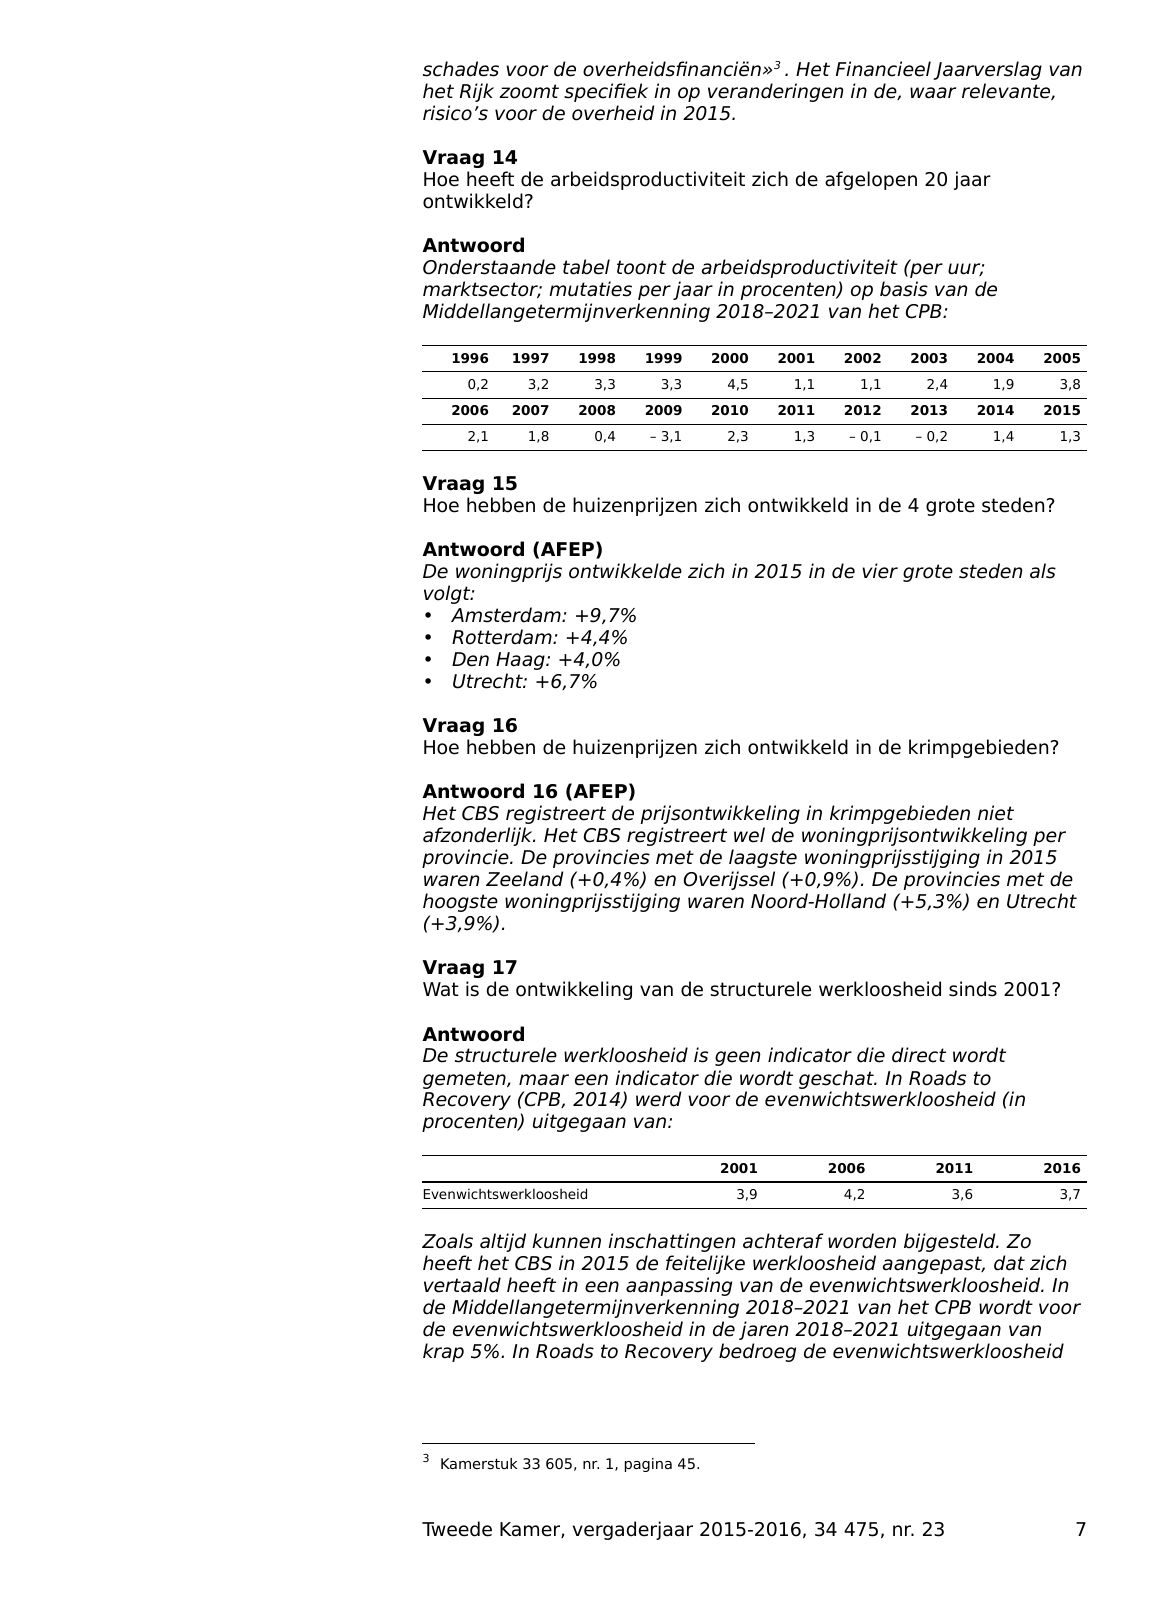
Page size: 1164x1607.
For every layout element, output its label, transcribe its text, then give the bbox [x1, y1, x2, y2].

text Antwoord (AFEP) [422, 539, 1087, 561]
table_cell 1,1 [754, 372, 821, 397]
text Vraag 16 [422, 715, 1087, 737]
table_cell – 0,2 [887, 425, 954, 450]
table_cell 2010 [688, 399, 754, 423]
table_header 2005 [1020, 346, 1087, 371]
table_cell 2,1 [422, 425, 489, 450]
text Vraag 14 [422, 147, 1087, 169]
table_cell 2012 [821, 399, 887, 423]
table_cell 3,6 [871, 1183, 979, 1207]
table_cell 1,3 [1020, 425, 1087, 450]
table_header 2004 [954, 346, 1020, 371]
table_cell 1,8 [489, 425, 555, 450]
table_cell – 0,1 [821, 425, 887, 450]
table_header 2001 [656, 1156, 763, 1181]
text Vraag 15 [422, 473, 1087, 495]
table_cell 2,3 [688, 425, 754, 450]
table_cell 3,3 [622, 372, 688, 397]
table_header 1996 [422, 346, 489, 371]
table_cell 2015 [1020, 399, 1087, 423]
text Antwoord [422, 235, 1087, 257]
text Het CBS registreert de prijsontwikkeling in krimpgebieden niet afzonderlijk. Het CBS registreert wel de woningprijsontwikkeling per provincie. De provincies met de laagste woningprijsstijging in 2015 waren Zeeland (+0,4%) en Overijssel (+0,9%). De provincies met de hoogste woningprijsstijging waren Noord-Holland (+5,3%) en Utrecht (+3,9%). [422, 803, 1087, 935]
table_cell 0,2 [422, 372, 489, 397]
text De structurele werkloosheid is geen indicator die direct wordt gemeten, maar een indicator die wordt geschat. In Roads to Recovery (CPB, 2014) werd voor de evenwichtswerkloosheid (in procenten) uitgegaan van: [422, 1045, 1087, 1133]
text Antwoord 16 (AFEP) [422, 781, 1087, 803]
table_header 1999 [622, 346, 688, 371]
table_cell 3,2 [489, 372, 555, 397]
table_cell 3,3 [555, 372, 622, 397]
text De woningprijs ontwikkelde zich in 2015 in de vier grote steden als volgt: [422, 561, 1087, 605]
table_header 1997 [489, 346, 555, 371]
text Hoe hebben de huizenprijzen zich ontwikkeld in de 4 grote steden? [422, 495, 1087, 517]
text • Den Haag: +4,0% [422, 649, 1087, 671]
text Onderstaande tabel toont de arbeidsproductiviteit (per uur; marktsector; mutaties per jaar in procenten) op basis van de Middellangetermijnverkenning 2018–2021 van het CPB: [422, 257, 1087, 323]
table_cell 2013 [887, 399, 954, 423]
table_cell 3,7 [979, 1183, 1087, 1207]
table_cell – 3,1 [622, 425, 688, 450]
table_cell 1,9 [954, 372, 1020, 397]
table_cell 2006 [422, 399, 489, 423]
table_header 2011 [871, 1156, 979, 1181]
table_cell 4,2 [764, 1183, 871, 1207]
text • Rotterdam: +4,4% [422, 627, 1087, 649]
table_cell 1,3 [754, 425, 821, 450]
table_cell 1,1 [821, 372, 887, 397]
table_cell 2011 [754, 399, 821, 423]
table_cell Evenwichtswerkloosheid [422, 1183, 656, 1207]
table_cell 0,4 [555, 425, 622, 450]
text schades voor de overheidsfinanciën». Het Financieel Jaarverslag van het Rijk zoomt specifiek in op veranderingen in de, waar relevante, risico’s voor de overheid in 2015. [422, 59, 1087, 125]
table_cell 2009 [622, 399, 688, 423]
text Kamerstuk 33 605, nr. 1, pagina 45. [422, 1452, 1087, 1474]
text Vraag 17 [422, 957, 1087, 979]
table_cell 3,8 [1020, 372, 1087, 397]
table_header 1998 [555, 346, 622, 371]
table_header [422, 1156, 656, 1181]
text Antwoord [422, 1023, 1087, 1045]
table_header 2016 [979, 1156, 1087, 1181]
table_header 2000 [688, 346, 754, 371]
table_cell 2,4 [887, 372, 954, 397]
table_header 2002 [821, 346, 887, 371]
table_cell 3,9 [656, 1183, 763, 1207]
table_header 2006 [764, 1156, 871, 1181]
text Zoals altijd kunnen inschattingen achteraf worden bijgesteld. Zo heeft het CBS in 2015 de feitelijke werkloosheid aangepast, dat zich vertaald heeft in een aanpassing van de evenwichtswerkloosheid. In de Middellangetermijnverkenning 2018–2021 van het CPB wordt voor de evenwichtswerkloosheid in de jaren 2018–2021 uitgegaan van krap 5%. In Roads to Recovery bedroeg de evenwichtswerkloosheid [422, 1231, 1087, 1363]
text Hoe hebben de huizenprijzen zich ontwikkeld in de krimpgebieden? [422, 737, 1087, 759]
text • Utrecht: +6,7% [422, 671, 1087, 693]
text • Amsterdam: +9,7% [422, 605, 1087, 627]
table_cell 2014 [954, 399, 1020, 423]
table_cell 4,5 [688, 372, 754, 397]
table_header 2001 [754, 346, 821, 371]
text Hoe heeft de arbeidsproductiviteit zich de afgelopen 20 jaar ontwikkeld? [422, 169, 1087, 213]
table_header 2003 [887, 346, 954, 371]
table_cell 2007 [489, 399, 555, 423]
table_cell 2008 [555, 399, 622, 423]
table_cell 1,4 [954, 425, 1020, 450]
text Wat is de ontwikkeling van de structurele werkloosheid sinds 2001? [422, 979, 1087, 1001]
